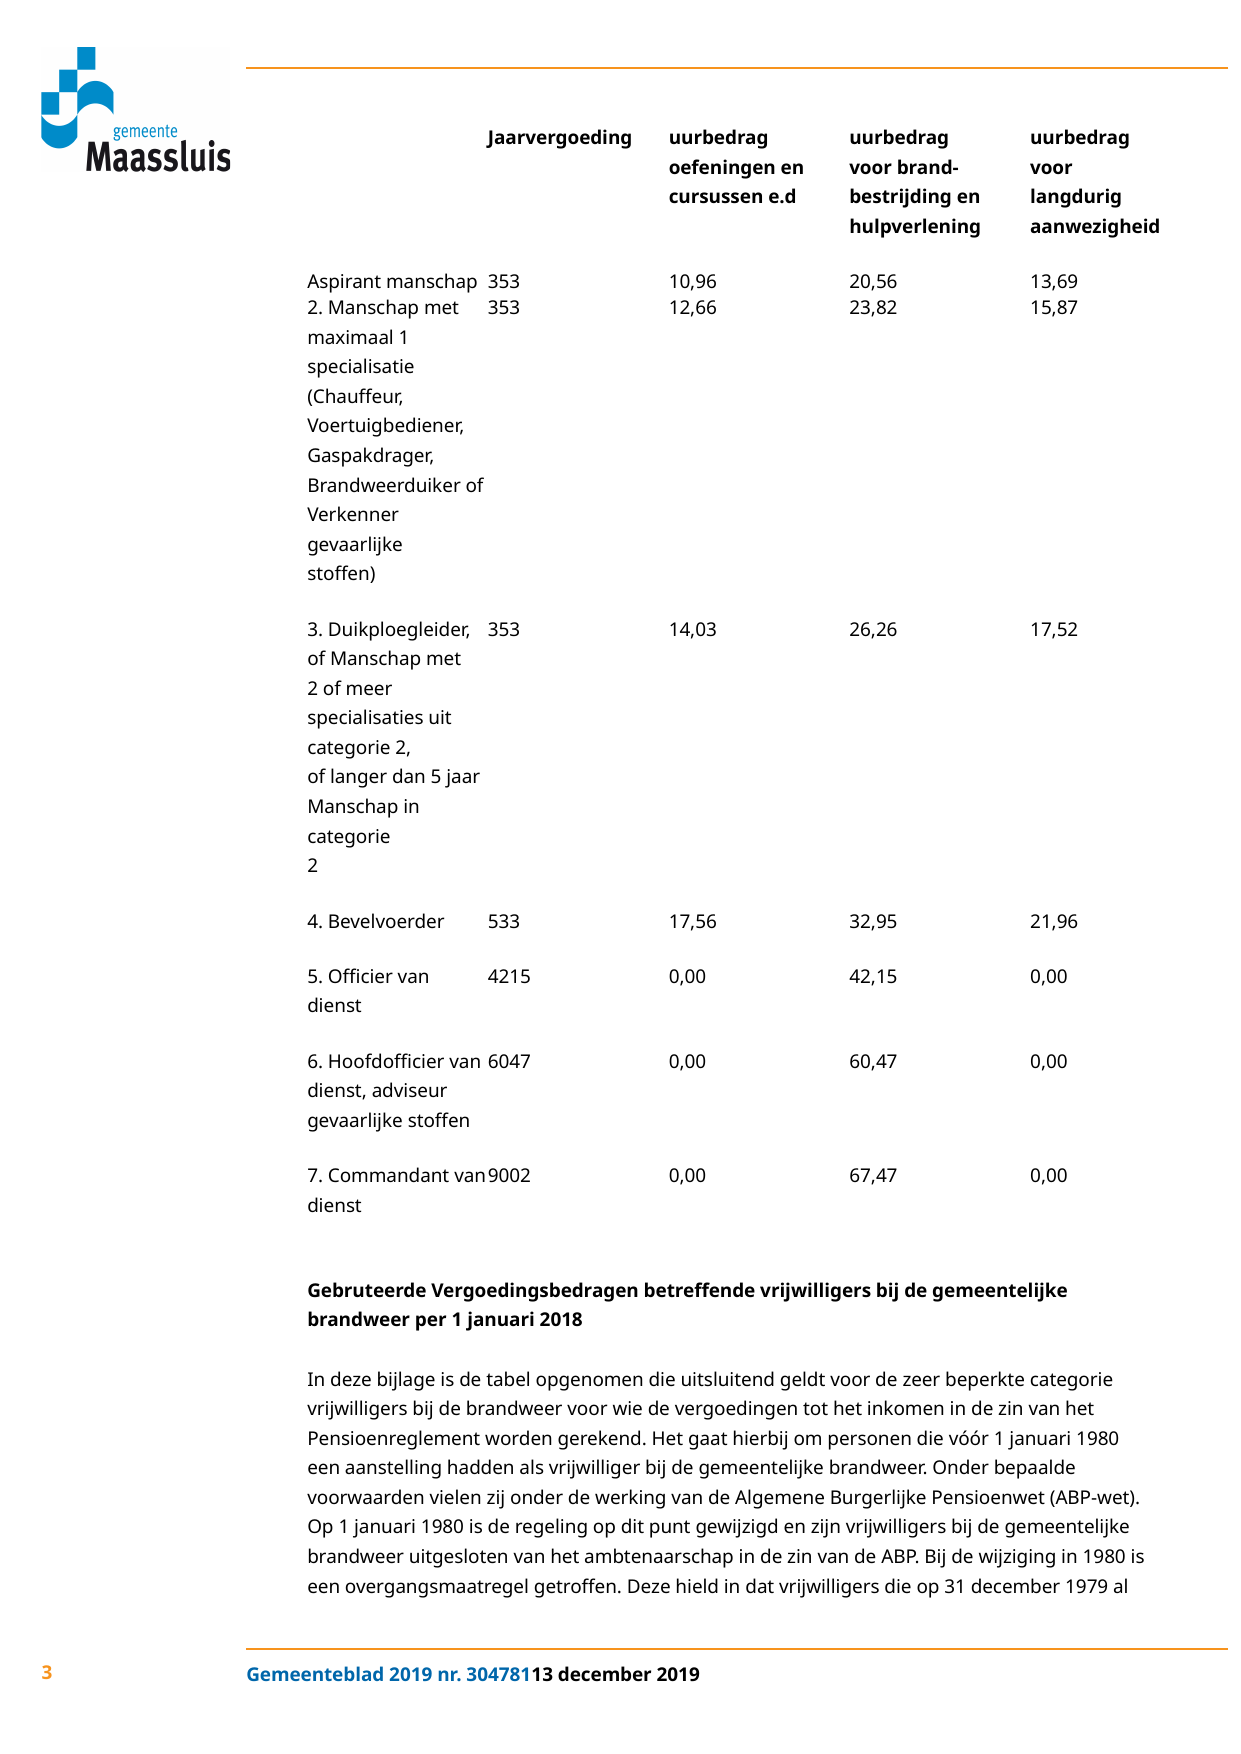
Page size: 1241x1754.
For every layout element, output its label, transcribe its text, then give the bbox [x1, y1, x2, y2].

list Gebruteerde Vergoedingsbedragen betreffende vrijwilligers bij de gemeentelijke brandweer per 1 januari 2018 [248, 1277, 1152, 1332]
table_cell 21,96 [1030, 908, 1211, 963]
table_cell 3. Duikploegleider, of Manschap met 2 of meer specialisaties uit categorie 2, of langer dan 5 jaar Manschap in categorie 2 [307, 616, 488, 908]
table_cell 26,26 [849, 616, 1030, 908]
table_cell 20,56 [849, 269, 1030, 294]
table_cell 10,96 [669, 269, 849, 294]
table_cell 60,47 [849, 1048, 1030, 1162]
table_cell 353 [488, 269, 668, 294]
table_cell 0,00 [1030, 1163, 1211, 1247]
table_cell 13,69 [1030, 269, 1211, 294]
table_cell 17,52 [1030, 616, 1211, 908]
table_cell 17,56 [669, 908, 849, 963]
table_cell 32,95 [849, 908, 1030, 963]
table_cell 0,00 [1030, 963, 1211, 1048]
table_cell 2. Manschap met maximaal 1 specialisatie (Chauffeur, Voertuigbediener, Gaspakdrager, Brandweerduiker of Verkenner gevaarlijke stoffen) [307, 294, 488, 616]
table_cell Aspirant manschap [307, 269, 488, 294]
table_cell 4. Bevelvoerder [307, 908, 488, 963]
table_header [307, 95, 488, 268]
table_cell 6047 [488, 1048, 668, 1162]
table_header uurbedrag oefeningen en cursussen e.d [669, 95, 849, 268]
table_cell 0,00 [669, 963, 849, 1048]
table_cell 42,15 [849, 963, 1030, 1048]
table_cell 0,00 [1030, 1048, 1211, 1162]
table_cell 7. Commandant van dienst [307, 1163, 488, 1247]
table_cell 12,66 [669, 294, 849, 616]
table_cell 0,00 [669, 1163, 849, 1247]
picture [41, 47, 231, 172]
table_header uurbedrag voor langdurig aanwezigheid [1030, 95, 1211, 268]
table_cell 0,00 [669, 1048, 849, 1162]
table_cell 353 [488, 294, 668, 616]
table_cell 4215 [488, 963, 668, 1048]
table_cell 14,03 [669, 616, 849, 908]
picture [41, 47, 77, 92]
table_header Jaarvergoeding [488, 95, 668, 268]
table_cell 23,82 [849, 294, 1030, 616]
table_cell 9002 [488, 1163, 668, 1247]
table_header uurbedrag voor brand-bestrijding en hulpverlening [849, 95, 1030, 268]
table_cell 6. Hoofdofficier van dienst, adviseur gevaarlijke stoffen [307, 1048, 488, 1162]
table_cell 353 [488, 616, 668, 908]
table_cell 15,87 [1030, 294, 1211, 616]
list In deze bijlage is de tabel opgenomen die uitsluitend geldt voor de zeer beperkte categorie vrijwilligers bij de brandweer voor wie de vergoedingen tot het inkomen in de zin van het Pensioenreglement worden gerekend. Het gaat hierbij om personen die vóór 1 januari 1980 een aanstelling hadden als vrijwilliger bij de gemeentelijke brandweer. Onder bepaalde voorwaarden vielen zij onder de werking van de Algemene Burgerlijke Pensioenwet (ABP-wet). Op 1 januari 1980 is de regeling op dit punt gewijzigd en zijn vrijwilligers bij de gemeentelijke brandweer uitgesloten van het ambtenaarschap in de zin van de ABP. Bij de wijziging in 1980 is een overgangsmaatregel getroffen. Deze hield in dat vrijwilligers die op 31 december 1979 al [248, 1366, 1152, 1599]
table_cell 5. Officier van dienst [307, 963, 488, 1048]
table_cell 67,47 [849, 1163, 1030, 1247]
table_cell 533 [488, 908, 668, 963]
